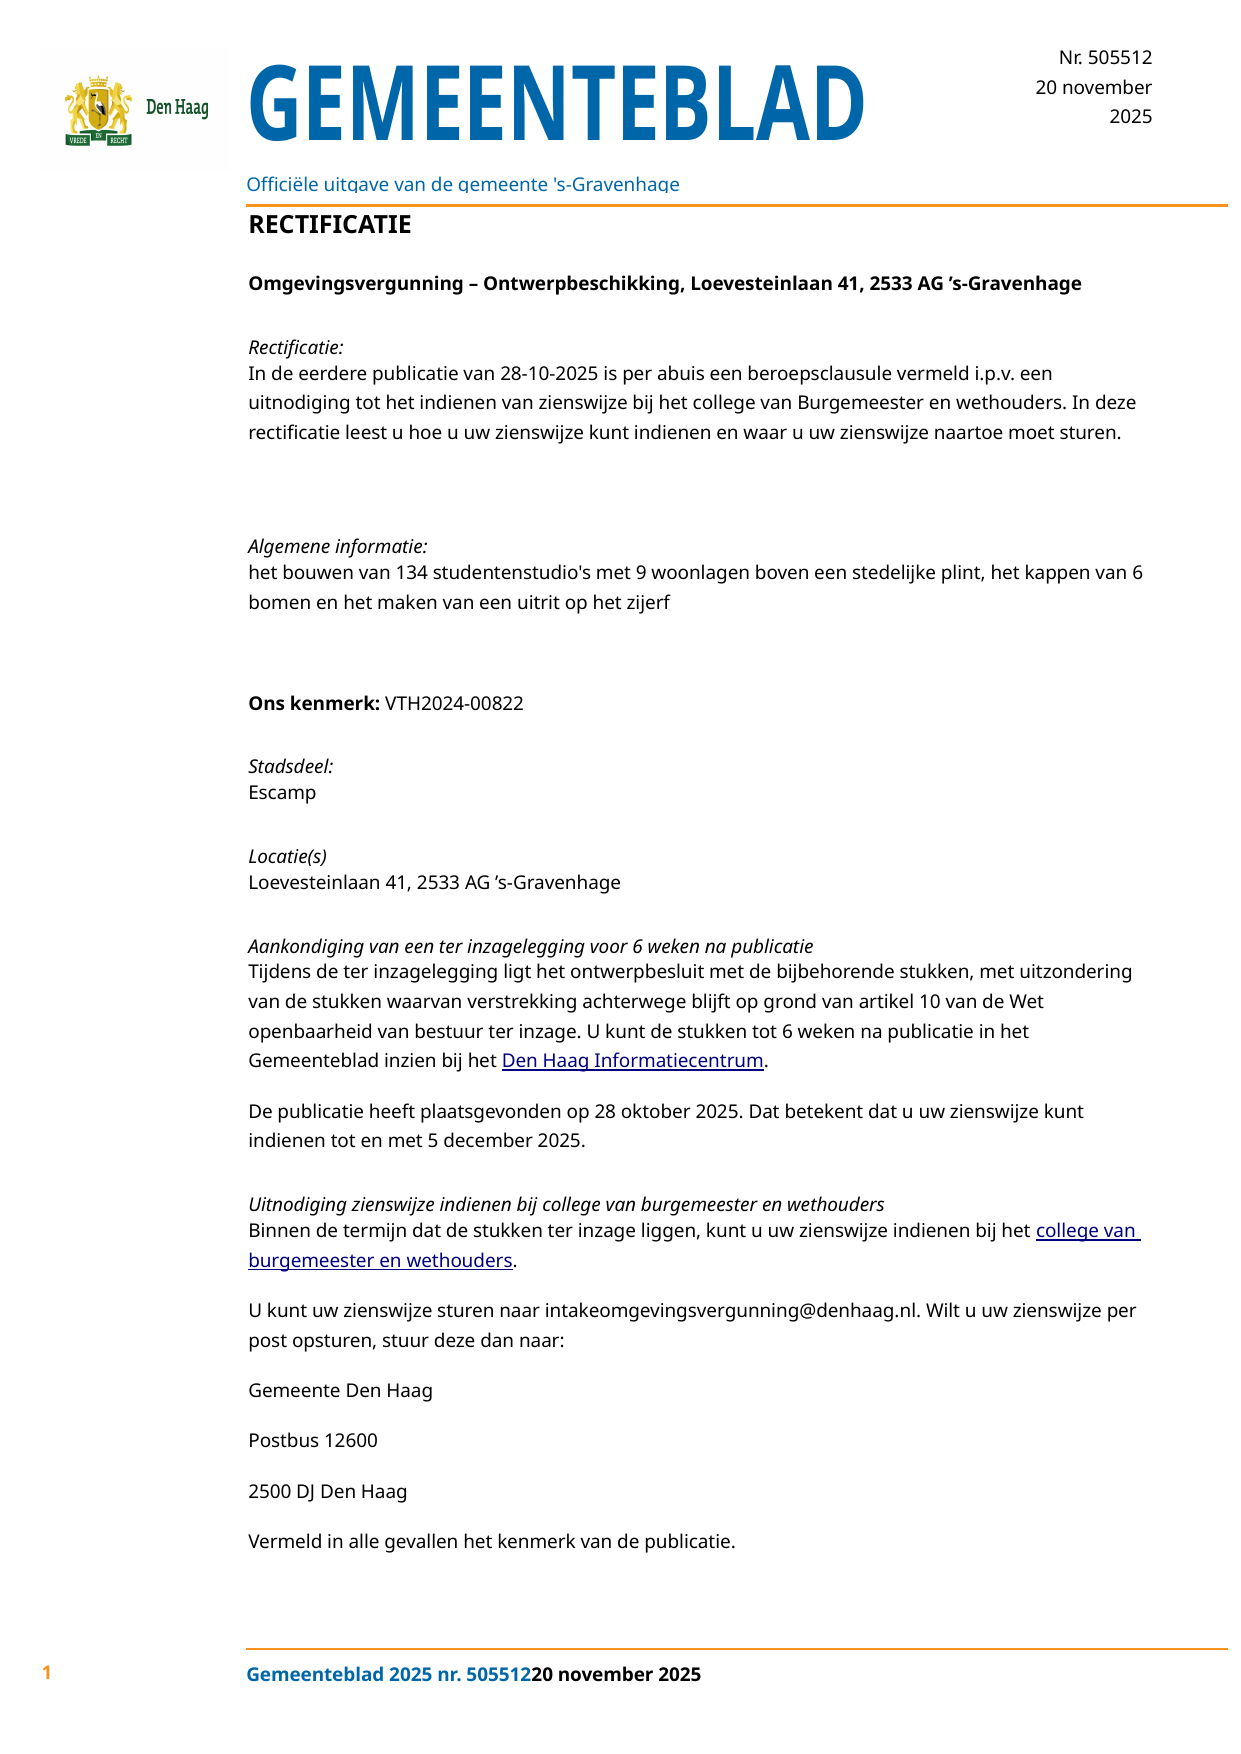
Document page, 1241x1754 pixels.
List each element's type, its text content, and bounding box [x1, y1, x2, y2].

text Tijdens de ter inzagelegging ligt het ontwerpbesluit met de bijbehorende stukken, met uitzondering van de stukken waarvan verstrekking achterwege blijft op grond van artikel 10 van de Wet openbaarheid van bestuur ter inzage. U kunt de stukken tot 6 weken na publicatie in het Gemeenteblad inzien bij het Den Haag Informatiecentrum. [248, 959, 1152, 1073]
text Gemeente Den Haag [248, 1377, 1152, 1403]
text Loevesteinlaan 41, 2533 AG ’s-Gravenhage [248, 869, 1152, 895]
text Uitnodiging zienswijze indienen bij college van burgemeester en wethouders [248, 1191, 1152, 1217]
text 2500 DJ Den Haag [248, 1478, 1152, 1504]
text U kunt uw zienswijze sturen naar intakeomgevingsvergunning@denhaag.nl. Wilt u uw zienswijze per post opsturen, stuur deze dan naar: [248, 1297, 1152, 1352]
text Ons kenmerk: VTH2024-00822 [248, 690, 1152, 715]
text RECTIFICATIE [248, 207, 1152, 241]
text Rectificatie: [248, 334, 1152, 360]
text De publicatie heeft plaatsgevonden op 28 oktober 2025. Dat betekent dat u uw zienswijze kunt indienen tot en met 5 december 2025. [248, 1098, 1152, 1153]
text In de eerdere publicatie van 28-10-2025 is per abuis een beroepsclausule vermeld i.p.v. een uitnodiging tot het indienen van zienswijze bij het college van Burgemeester en wethouders. In deze rectificatie leest u hoe u uw zienswijze kunt indienen en waar u uw zienswijze naartoe moet sturen. [248, 360, 1152, 445]
text Stadsdeel: [248, 754, 1152, 779]
text het bouwen van 134 studentenstudio's met 9 woonlagen boven een stedelijke plint, het kappen van 6 bomen en het maken van een uitrit op het zijerf [248, 559, 1152, 614]
text Omgevingsvergunning – Ontwerpbeschikking, Loevesteinlaan 41, 2533 AG ’s-Gravenhage [248, 270, 1152, 296]
text Algemene informatie: [248, 533, 1152, 559]
text Aankondiging van een ter inzagelegging voor 6 weken na publicatie [248, 933, 1152, 959]
text Escamp [248, 779, 1152, 805]
text Postbus 12600 [248, 1428, 1152, 1453]
text Locatie(s) [248, 843, 1152, 869]
picture [41, 47, 231, 172]
text Binnen de termijn dat de stukken ter inzage liggen, kunt u uw zienswijze indienen bij het college van burgemeester en wethouders. [248, 1217, 1152, 1272]
text Vermeld in alle gevallen het kenmerk van de publicatie. [248, 1528, 1152, 1554]
